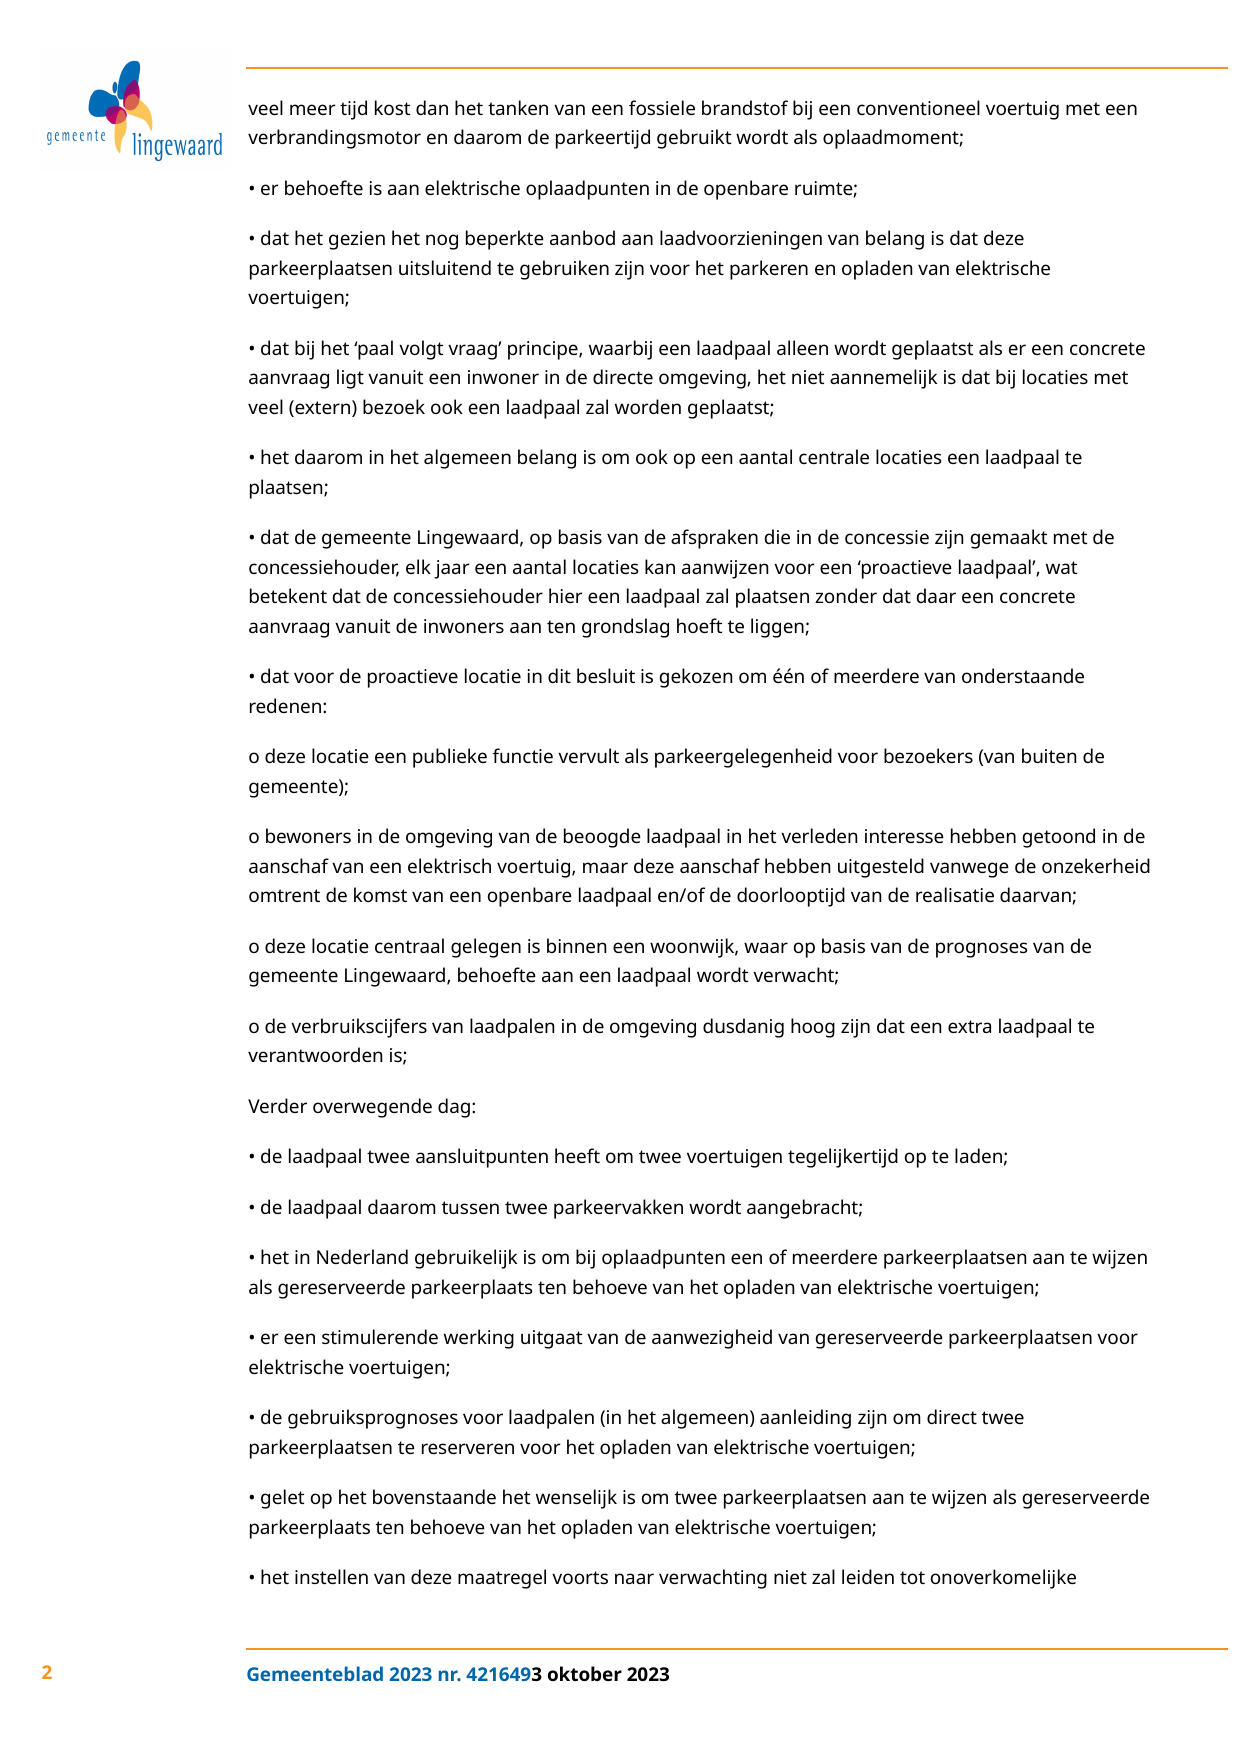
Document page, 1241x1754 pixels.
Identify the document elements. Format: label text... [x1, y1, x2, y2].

text • de gebruiksprognoses voor laadpalen (in het algemeen) aanleiding zijn om direct twee parkeerplaatsen te reserveren voor het opladen van elektrische voertuigen; [248, 1404, 1152, 1460]
text • de laadpaal daarom tussen twee parkeervakken wordt aangebracht; [248, 1194, 1152, 1220]
text o de verbruikscijfers van laadpalen in de omgeving dusdanig hoog zijn dat een extra laadpaal te verantwoorden is; [248, 1013, 1152, 1068]
text • er behoefte is aan elektrische oplaadpunten in de openbare ruimte; [248, 175, 1152, 201]
text • er een stimulerende werking uitgaat van de aanwezigheid van gereserveerde parkeerplaatsen voor elektrische voertuigen; [248, 1324, 1152, 1380]
text veel meer tijd kost dan het tanken van een fossiele brandstof bij een conventioneel voertuig met een verbrandingsmotor en daarom de parkeertijd gebruikt wordt als oplaadmoment; [248, 95, 1152, 150]
text • de laadpaal twee aansluitpunten heeft om twee voertuigen tegelijkertijd op te laden; [248, 1143, 1152, 1169]
text o deze locatie een publieke functie vervult als parkeergelegenheid voor bezoekers (van buiten de gemeente); [248, 743, 1152, 799]
picture [41, 47, 231, 172]
text • dat bij het ‘paal volgt vraag’ principe, waarbij een laadpaal alleen wordt geplaatst als er een concrete aanvraag ligt vanuit een inwoner in de directe omgeving, het niet aannemelijk is dat bij locaties met veel (extern) bezoek ook een laadpaal zal worden geplaatst; [248, 335, 1152, 420]
text • dat het gezien het nog beperkte aanbod aan laadvoorzieningen van belang is dat deze parkeerplaatsen uitsluitend te gebruiken zijn voor het parkeren en opladen van elektrische voertuigen; [248, 225, 1152, 310]
text Verder overwegende dag: [248, 1093, 1152, 1119]
text • gelet op het bovenstaande het wenselijk is om twee parkeerplaatsen aan te wijzen als gereserveerde parkeerplaats ten behoeve van het opladen van elektrische voertuigen; [248, 1484, 1152, 1540]
text • het daarom in het algemeen belang is om ook op een aantal centrale locaties een laadpaal te plaatsen; [248, 444, 1152, 500]
text o deze locatie centraal gelegen is binnen een woonwijk, waar op basis van de prognoses van de gemeente Lingewaard, behoefte aan een laadpaal wordt verwacht; [248, 933, 1152, 988]
text • het instellen van deze maatregel voorts naar verwachting niet zal leiden tot onoverkomelijke [248, 1564, 1152, 1590]
text o bewoners in de omgeving van de beoogde laadpaal in het verleden interesse hebben getoond in de aanschaf van een elektrisch voertuig, maar deze aanschaf hebben uitgesteld vanwege de onzekerheid omtrent de komst van een openbare laadpaal en/of de doorlooptijd van de realisatie daarvan; [248, 823, 1152, 908]
text • het in Nederland gebruikelijk is om bij oplaadpunten een of meerdere parkeerplaatsen aan te wijzen als gereserveerde parkeerplaats ten behoeve van het opladen van elektrische voertuigen; [248, 1244, 1152, 1300]
text • dat voor de proactieve locatie in dit besluit is gekozen om één of meerdere van onderstaande redenen: [248, 663, 1152, 719]
text • dat de gemeente Lingewaard, op basis van de afspraken die in de concessie zijn gemaakt met de concessiehouder, elk jaar een aantal locaties kan aanwijzen voor een ‘proactieve laadpaal’, wat betekent dat de concessiehouder hier een laadpaal zal plaatsen zonder dat daar een concrete aanvraag vanuit de inwoners aan ten grondslag hoeft te liggen; [248, 524, 1152, 639]
